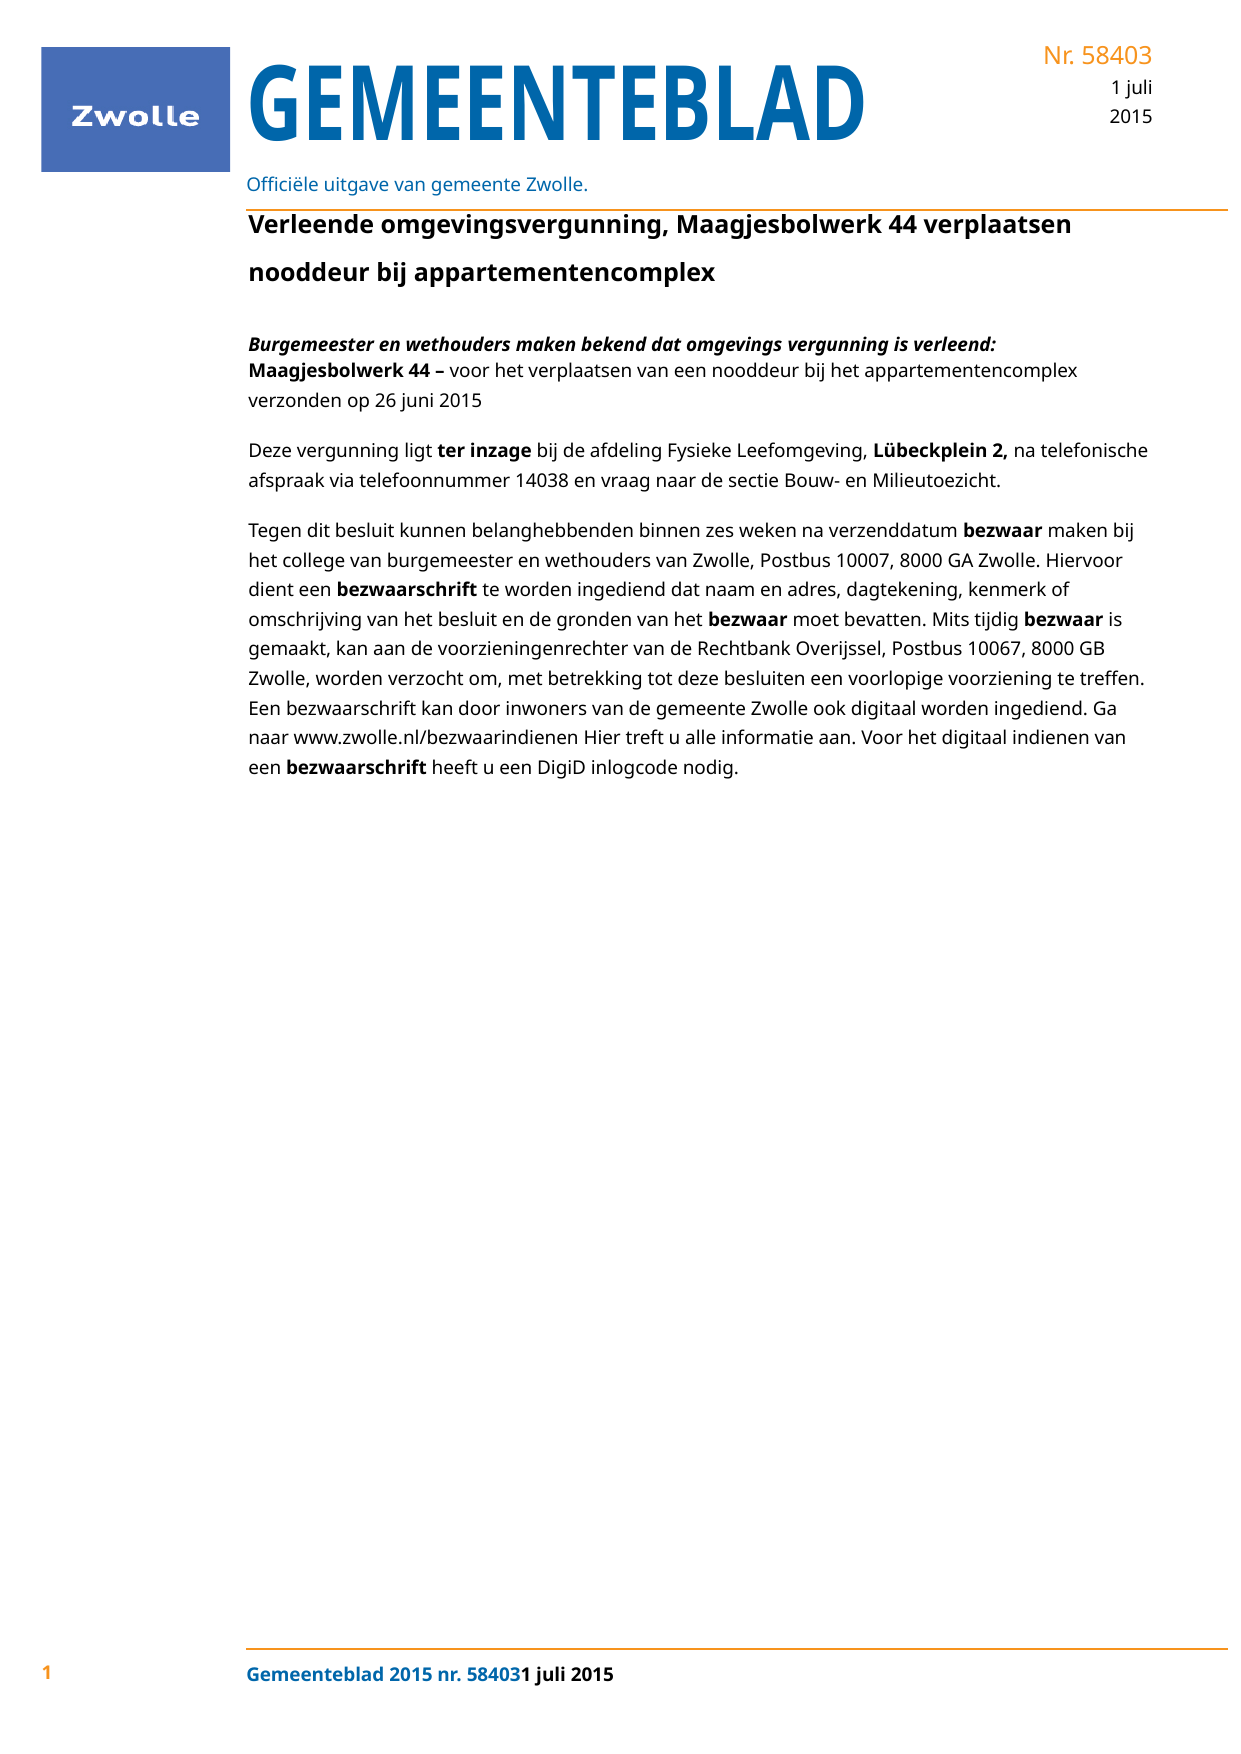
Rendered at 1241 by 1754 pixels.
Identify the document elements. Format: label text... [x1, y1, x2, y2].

text Deze vergunning ligt ter inzage bij de afdeling Fysieke Leefomgeving, Lübeckplein 2, na telefonische afspraak via telefoonnummer 14038 en vraag naar de sectie Bouw- en Milieutoezicht. [248, 437, 1152, 492]
text Verleende omgevingsvergunning, Maagjesbolwerk 44 verplaatsen nooddeur bij appartementencomplex [248, 211, 1152, 288]
text Burgemeester en wethouders maken bekend dat omgevings vergunning is verleend: [248, 331, 1152, 357]
text Maagjesbolwerk 44 – voor het verplaatsen van een nooddeur bij het appartementencomplex verzonden op 26 juni 2015 [248, 357, 1152, 412]
text Tegen dit besluit kunnen belanghebbenden binnen zes weken na verzenddatum bezwaar maken bij het college van burgemeester en wethouders van Zwolle, Postbus 10007, 8000 GA Zwolle. Hiervoor dient een bezwaarschrift te worden ingediend dat naam en adres, dagtekening, kenmerk of omschrijving van het besluit en de gronden van het bezwaar moet bevatten. Mits tijdig bezwaar is gemaakt, kan aan de voorzieningenrechter van de Rechtbank Overijssel, Postbus 10067, 8000 GB Zwolle, worden verzocht om, met betrekking tot deze besluiten een voorlopige voorziening te treffen. Een bezwaarschrift kan door inwoners van de gemeente Zwolle ook digitaal worden ingediend. Ga naar www.zwolle.nl/bezwaarindienen Hier treft u alle informatie aan. Voor het digitaal indienen van een bezwaarschrift heeft u een DigiD inlogcode nodig. [248, 517, 1152, 779]
picture [41, 47, 231, 172]
